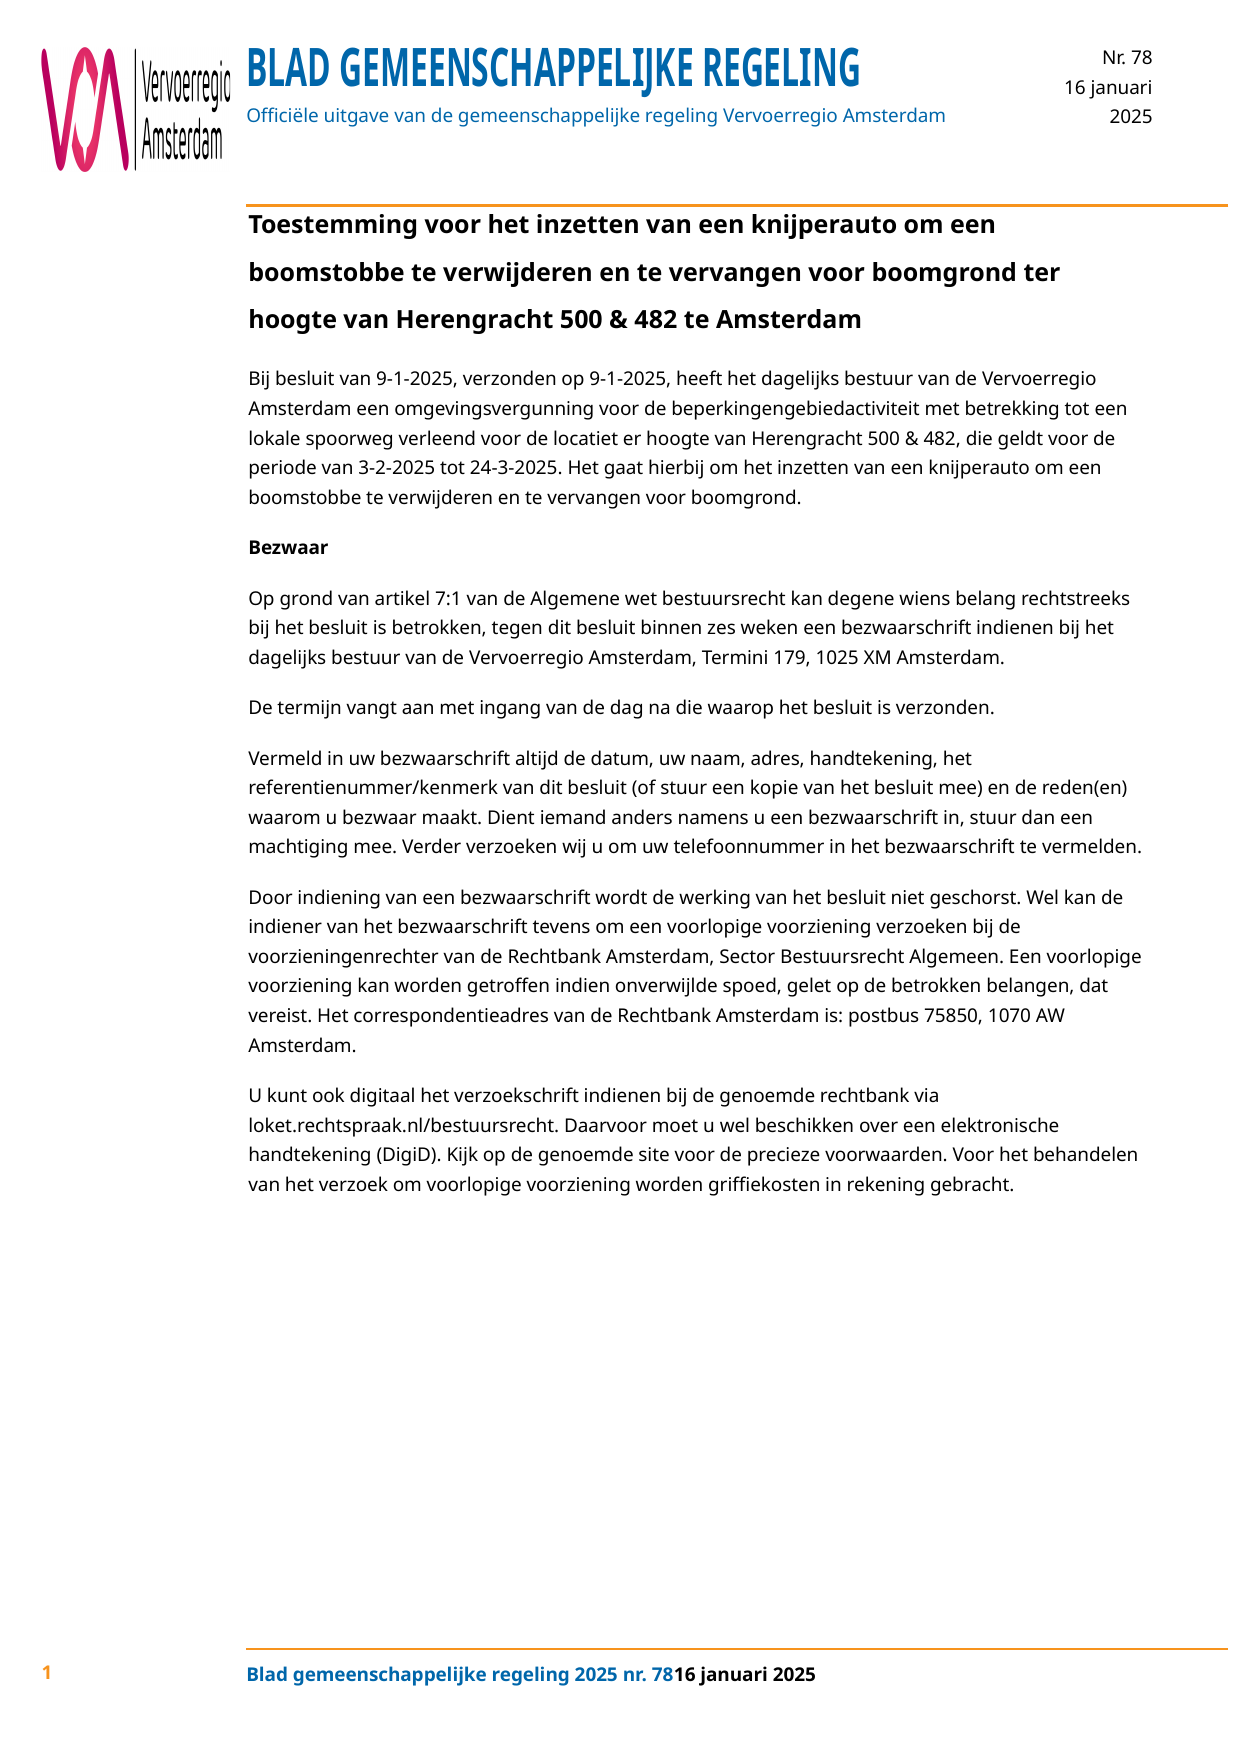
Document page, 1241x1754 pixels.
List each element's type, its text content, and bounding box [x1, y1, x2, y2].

text Door indiening van een bezwaarschrift wordt de werking van het besluit niet geschorst. Wel kan de indiener van het bezwaarschrift tevens om een voorlopige voorziening verzoeken bij de voorzieningenrechter van de Rechtbank Amsterdam, Sector Bestuursrecht Algemeen. Een voorlopige voorziening kan worden getroffen indien onverwijlde spoed, gelet op de betrokken belangen, dat vereist. Het correspondentieadres van de Rechtbank Amsterdam is: postbus 75850, 1070 AW Amsterdam. [248, 884, 1152, 1057]
text U kunt ook digitaal het verzoekschrift indienen bij de genoemde rechtbank via loket.rechtspraak.nl/bestuursrecht. Daarvoor moet u wel beschikken over een elektronische handtekening (DigiD). Kijk op de genoemde site voor de precieze voorwaarden. Voor het behandelen van het verzoek om voorlopige voorziening worden griffiekosten in rekening gebracht. [248, 1082, 1152, 1197]
text Bezwaar [248, 534, 1152, 560]
text Op grond van artikel 7:1 van de Algemene wet bestuursrecht kan degene wiens belang rechtstreeks bij het besluit is betrokken, tegen dit besluit binnen zes weken een bezwaarschrift indienen bij het dagelijks bestuur van de Vervoerregio Amsterdam, Termini 179, 1025 XM Amsterdam. [248, 585, 1152, 669]
picture [41, 47, 231, 172]
text Bij besluit van 9-1-2025, verzonden op 9-1-2025, heeft het dagelijks bestuur van de Vervoerregio Amsterdam een omgevingsvergunning voor de beperkingengebiedactiviteit met betrekking tot een lokale spoorweg verleend voor de locatiet er hoogte van Herengracht 500 & 482, die geldt voor de periode van 3-2-2025 tot 24-3-2025. Het gaat hierbij om het inzetten van een knijperauto om een boomstobbe te verwijderen en te vervangen voor boomgrond. [248, 366, 1152, 509]
text Toestemming voor het inzetten van een knijperauto om een boomstobbe te verwijderen en te vervangen voor boomgrond ter hoogte van Herengracht 500 & 482 te Amsterdam [248, 207, 1152, 336]
text De termijn vangt aan met ingang van de dag na die waarop het besluit is verzonden. [248, 694, 1152, 720]
text Vermeld in uw bezwaarschrift altijd de datum, uw naam, adres, handtekening, het referentienummer/kenmerk van dit besluit (of stuur een kopie van het besluit mee) en de reden(en) waarom u bezwaar maakt. Dient iemand anders namens u een bezwaarschrift in, stuur dan een machtiging mee. Verder verzoeken wij u om uw telefoonnummer in het bezwaarschrift te vermelden. [248, 745, 1152, 859]
